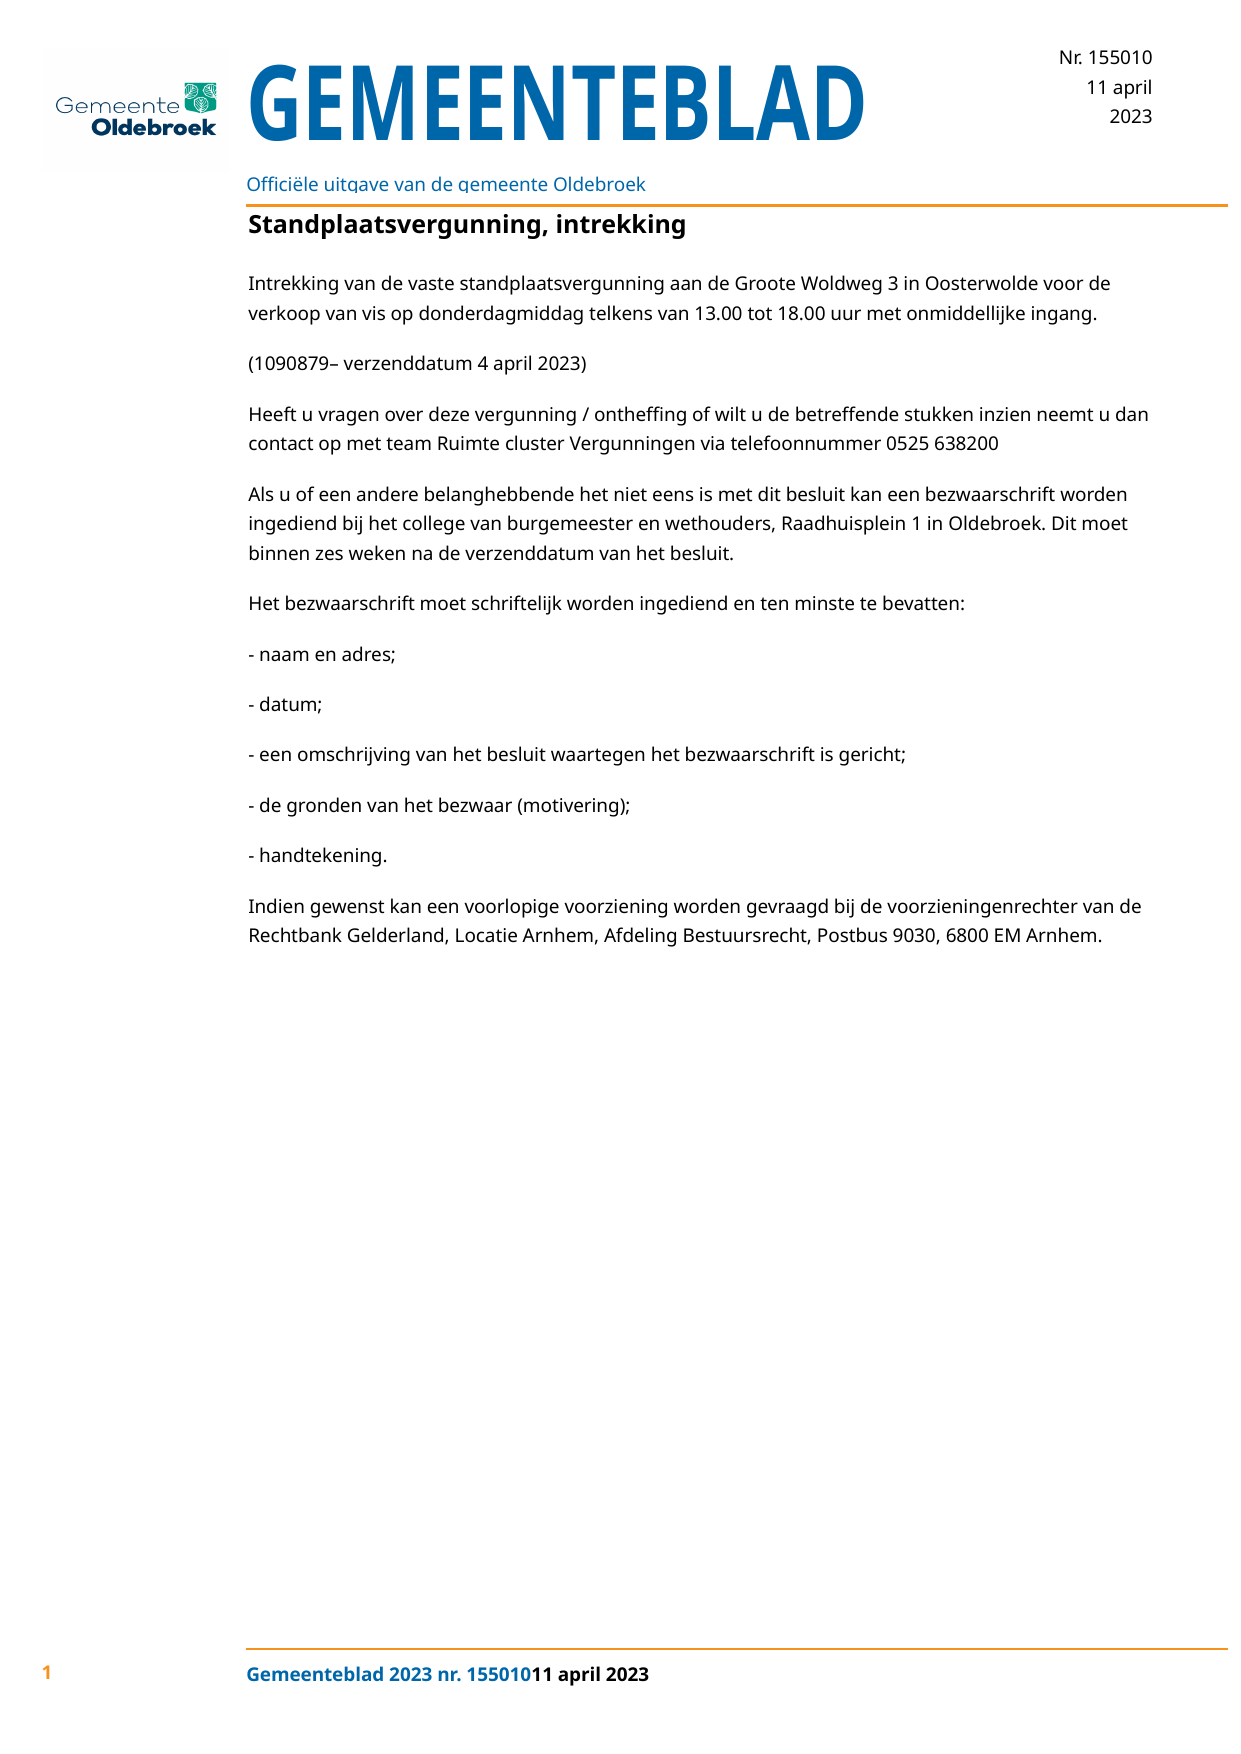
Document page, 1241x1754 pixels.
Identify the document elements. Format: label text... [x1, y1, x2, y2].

text - handtekening. [248, 842, 1152, 868]
text Indien gewenst kan een voorlopige voorziening worden gevraagd bij de voorzieningenrechter van de Rechtbank Gelderland, Locatie Arnhem, Afdeling Bestuursrecht, Postbus 9030, 6800 EM Arnhem. [248, 893, 1152, 948]
text (1090879– verzenddatum 4 april 2023) [248, 350, 1152, 376]
picture [41, 47, 231, 172]
text - een omschrijving van het besluit waartegen het bezwaarschrift is gericht; [248, 742, 1152, 767]
text - datum; [248, 691, 1152, 717]
text Intrekking van de vaste standplaatsvergunning aan de Groote Woldweg 3 in Oosterwolde voor de verkoop van vis op donderdagmiddag telkens van 13.00 tot 18.00 uur met onmiddellijke ingang. [248, 270, 1152, 326]
text Heeft u vragen over deze vergunning / ontheffing of wilt u de betreffende stukken inzien neemt u dan contact op met team Ruimte cluster Vergunningen via telefoonnummer 0525 638200 [248, 401, 1152, 456]
text - naam en adres; [248, 641, 1152, 666]
text Het bezwaarschrift moet schriftelijk worden ingediend en ten minste te bevatten: [248, 590, 1152, 616]
text - de gronden van het bezwaar (motivering); [248, 792, 1152, 818]
text Standplaatsvergunning, intrekking [248, 207, 1152, 241]
text Als u of een andere belanghebbende het niet eens is met dit besluit kan een bezwaarschrift worden ingediend bij het college van burgemeester en wethouders, Raadhuisplein 1 in Oldebroek. Dit moet binnen zes weken na de verzenddatum van het besluit. [248, 481, 1152, 566]
